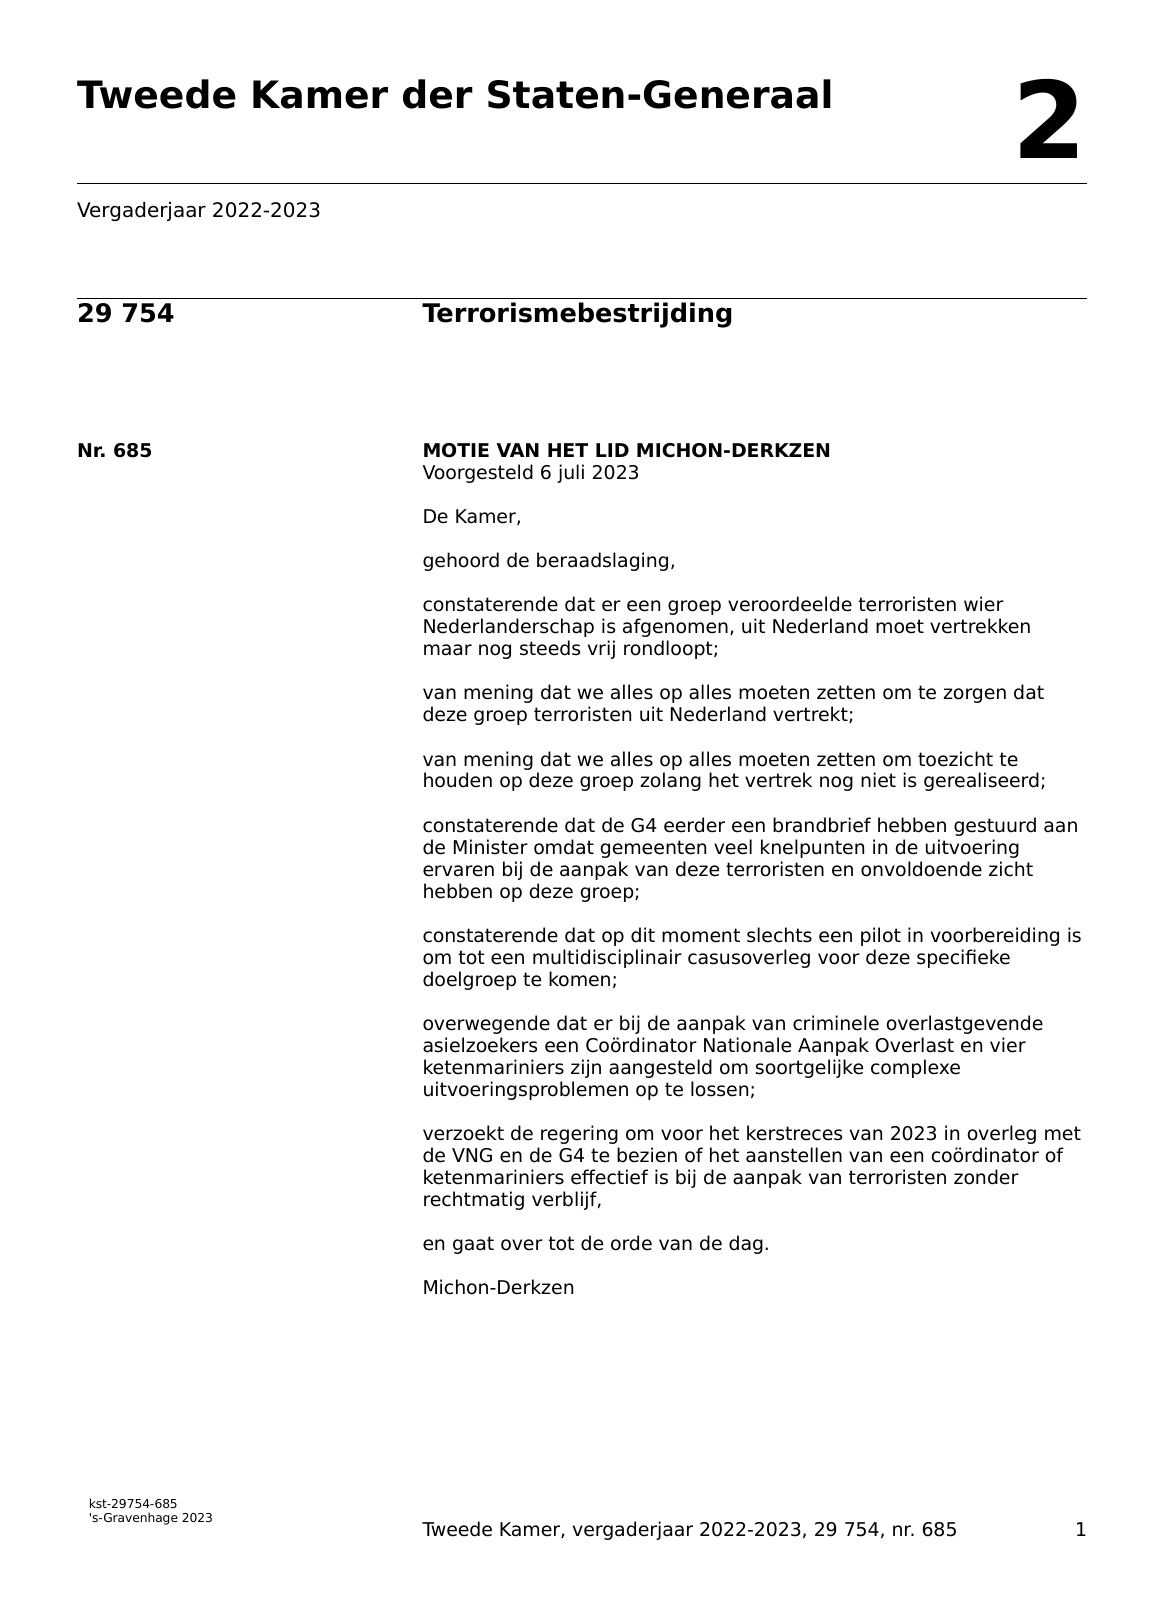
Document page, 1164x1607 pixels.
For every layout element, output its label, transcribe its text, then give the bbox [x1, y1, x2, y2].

text overwegende dat er bij de aanpak van criminele overlastgevende asielzoekers een Coördinator Nationale Aanpak Overlast en vier ketenmariniers zijn aangesteld om soortgelijke complexe uitvoeringsproblemen op te lossen; [422, 1013, 1087, 1101]
text van mening dat we alles op alles moeten zetten om toezicht te houden op deze groep zolang het vertrek nog niet is gerealiseerd; [422, 748, 1087, 792]
table_cell Vergaderjaar 2022-2023 [77, 184, 1087, 298]
text Michon-Derkzen [422, 1277, 1087, 1299]
text De Kamer, [422, 506, 1087, 528]
subtitle Nr. 685 MOTIE VAN HET LID MICHON-DERKZEN [77, 440, 1087, 462]
text gehoord de beraadslaging, [422, 550, 1087, 572]
text constaterende dat op dit moment slechts een pilot in voorbereiding is om tot een multidisciplinair casusoverleg voor deze specifieke doelgroep te komen; [422, 925, 1087, 991]
text Voorgesteld 6 juli 2023 [422, 462, 1087, 484]
text kst-29754-685 [88, 1497, 323, 1511]
text van mening dat we alles op alles moeten zetten om te zorgen dat deze groep terroristen uit Nederland vertrekt; [422, 682, 1087, 726]
text 's-Gravenhage 2023 [88, 1511, 323, 1525]
text verzoekt de regering om voor het kerstreces van 2023 in overleg met de VNG en de G4 te bezien of het aanstellen van een coördinator of ketenmariniers effectief is bij de aanpak van terroristen zonder rechtmatig verblijf, [422, 1123, 1087, 1211]
text constaterende dat de G4 eerder een brandbrief hebben gestuurd aan de Minister omdat gemeenten veel knelpunten in de uitvoering ervaren bij de aanpak van deze terroristen en onvoldoende zicht hebben op deze groep; [422, 814, 1087, 902]
table_header 2 [886, 59, 1087, 183]
table_header Tweede Kamer der Staten-Generaal [77, 59, 886, 183]
subtitle 29 754 Terrorismebestrijding [77, 299, 1087, 329]
text en gaat over tot de orde van de dag. [422, 1233, 1087, 1255]
text constaterende dat er een groep veroordeelde terroristen wier Nederlanderschap is afgenomen, uit Nederland moet vertrekken maar nog steeds vrij rondloopt; [422, 594, 1087, 660]
